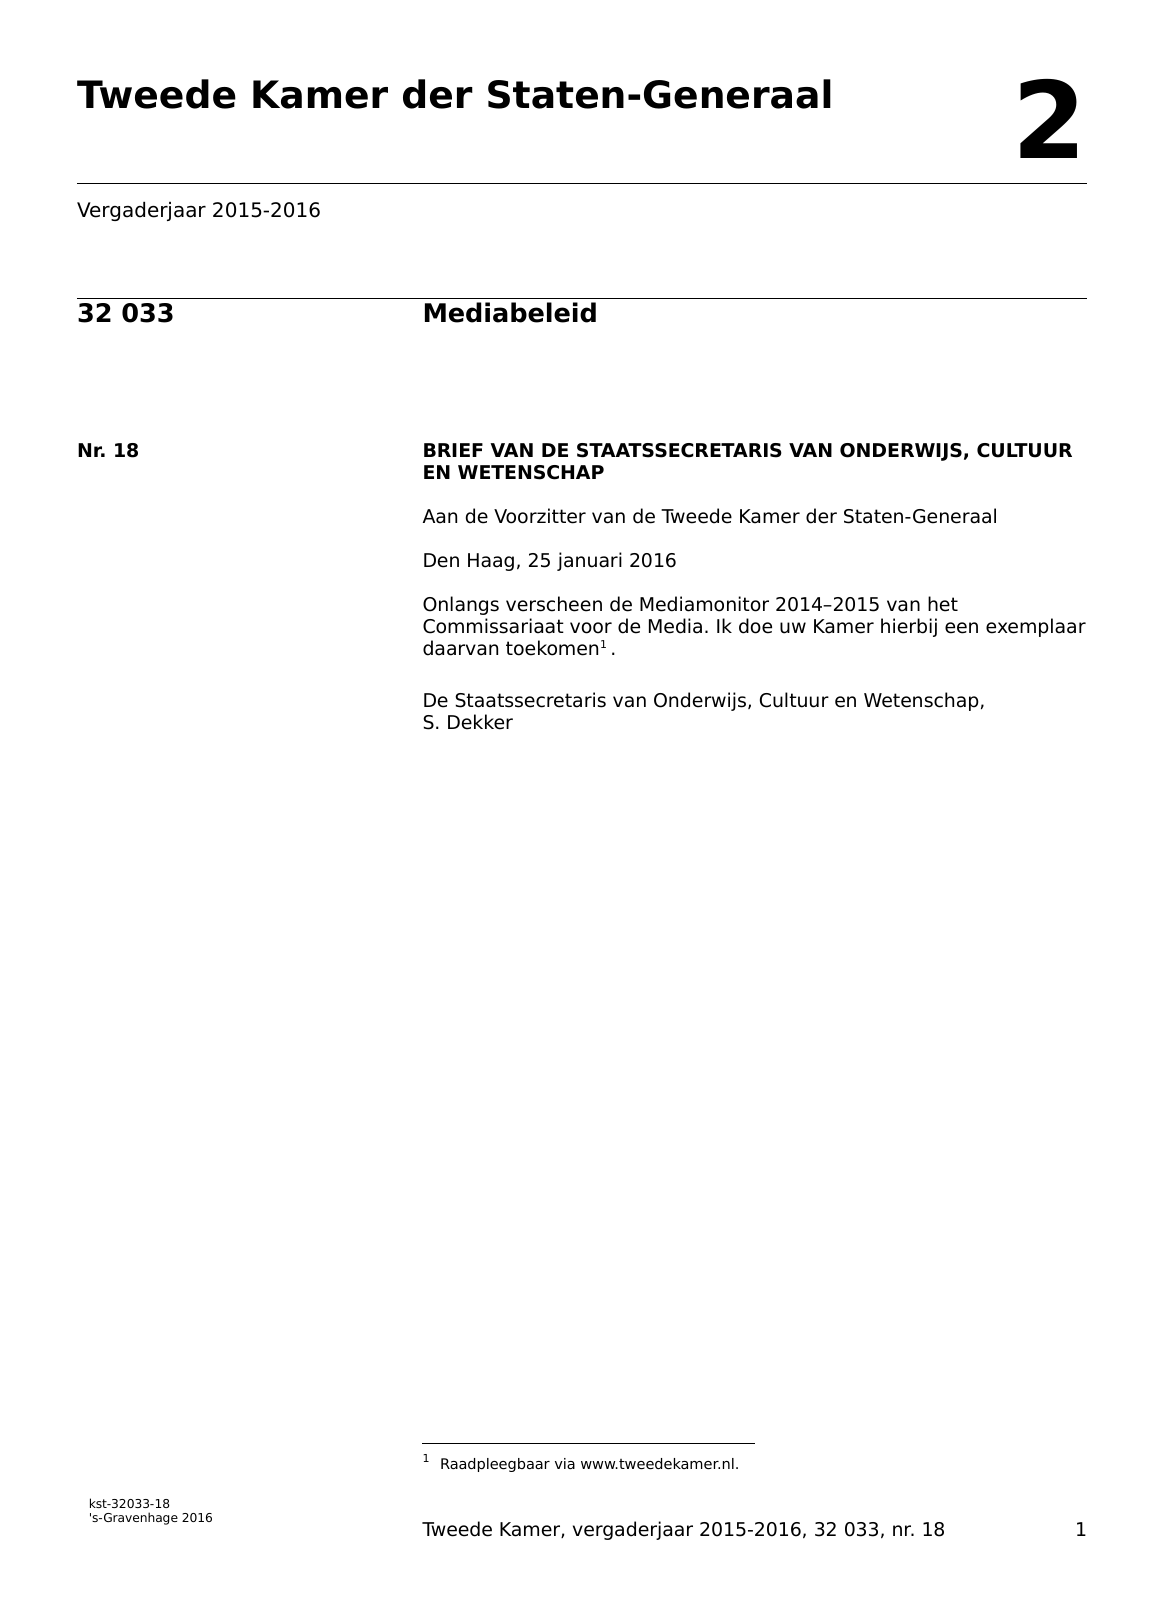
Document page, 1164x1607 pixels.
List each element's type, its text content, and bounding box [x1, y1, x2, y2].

text Raadpleegbaar via www.tweedekamer.nl. [422, 1452, 1087, 1474]
subtitle 32 033 Mediabeleid [77, 299, 1087, 329]
subtitle Nr. 18 BRIEF VAN DE STAATSSECRETARIS VAN ONDERWIJS, CULTUUR EN WETENSCHAP [77, 440, 1087, 484]
text De Staatssecretaris van Onderwijs, Cultuur en Wetenschap, S. Dekker [422, 690, 1087, 734]
table_header Tweede Kamer der Staten-Generaal [77, 59, 886, 183]
table_header 2 [886, 59, 1087, 183]
text 's-Gravenhage 2016 [88, 1511, 323, 1525]
text kst-32033-18 [88, 1497, 323, 1511]
text Den Haag, 25 januari 2016 [422, 550, 1087, 572]
text Aan de Voorzitter van de Tweede Kamer der Staten-Generaal [422, 506, 1087, 528]
text Onlangs verscheen de Mediamonitor 2014–2015 van het Commissariaat voor de Media. Ik doe uw Kamer hierbij een exemplaar daarvan toekomen. [422, 594, 1087, 660]
table_cell Vergaderjaar 2015-2016 [77, 184, 1087, 298]
